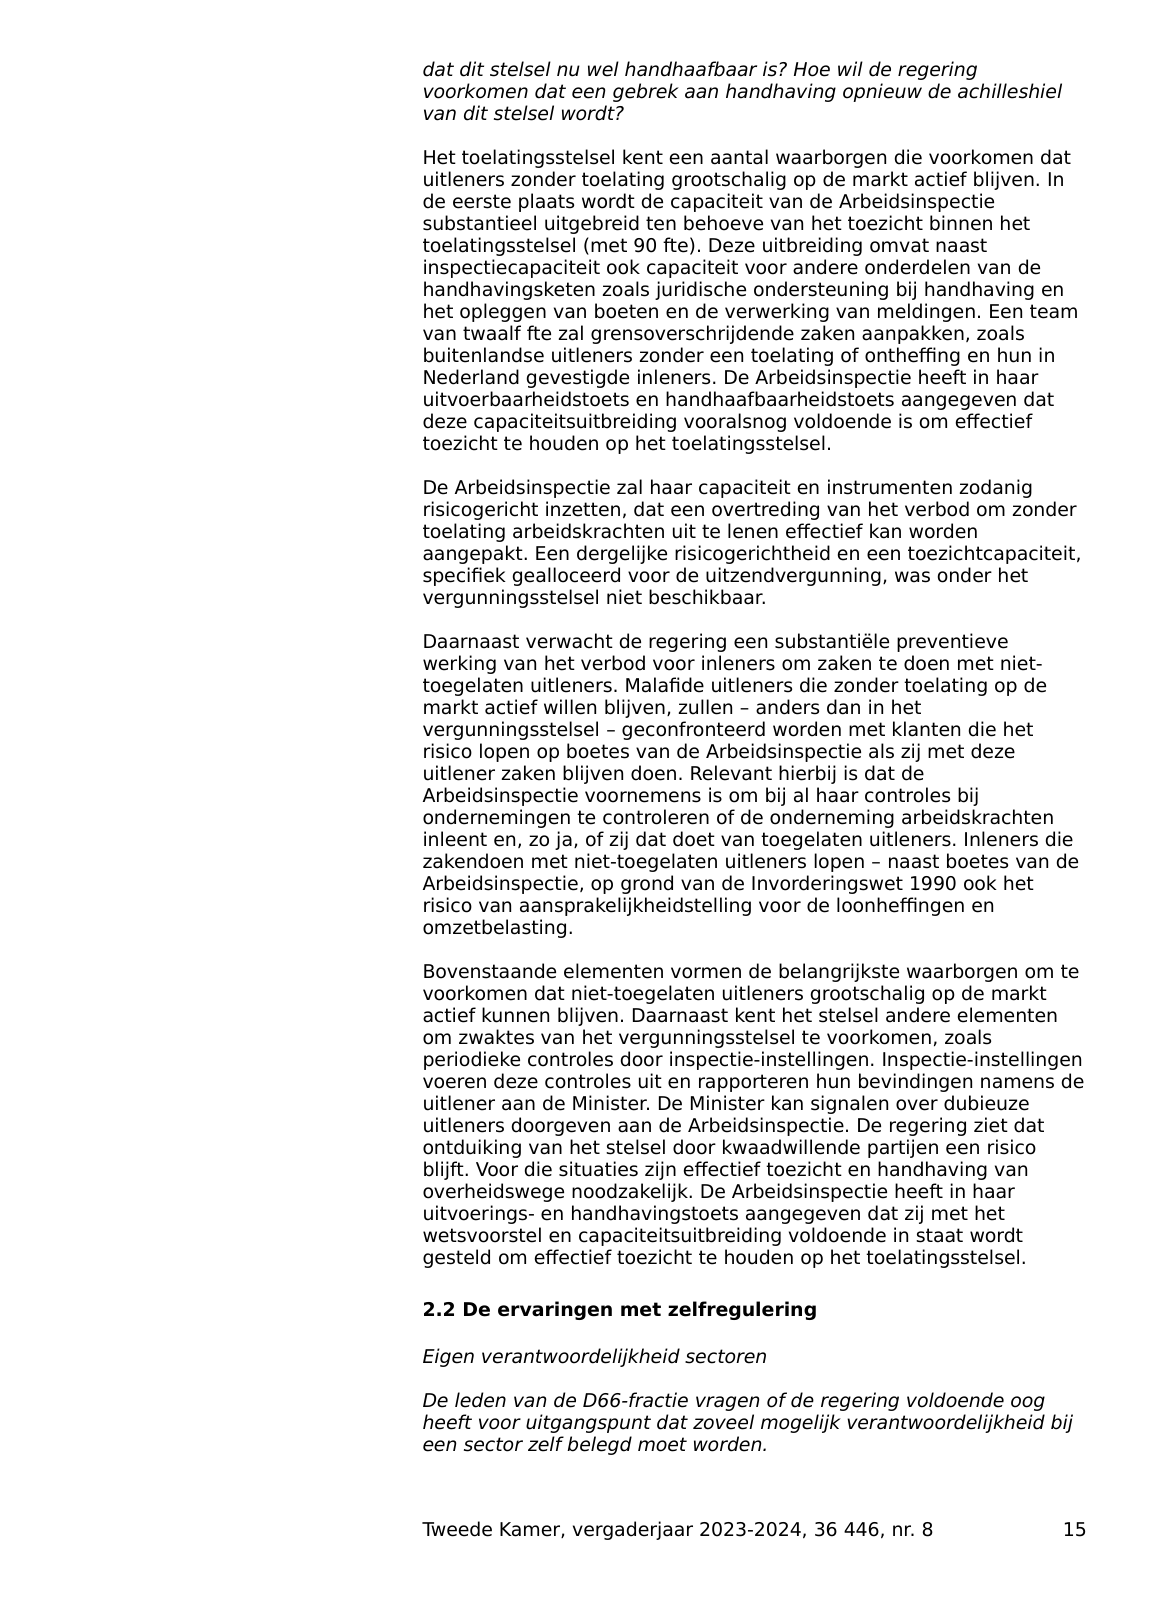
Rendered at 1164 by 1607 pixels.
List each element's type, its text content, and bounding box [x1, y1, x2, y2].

text Bovenstaande elementen vormen de belangrijkste waarborgen om te voorkomen dat niet-toegelaten uitleners grootschalig op de markt actief kunnen blijven. Daarnaast kent het stelsel andere elementen om zwaktes van het vergunningsstelsel te voorkomen, zoals periodieke controles door inspectie-instellingen. Inspectie-instellingen voeren deze controles uit en rapporteren hun bevindingen namens de uitlener aan de Minister. De Minister kan signalen over dubieuze uitleners doorgeven aan de Arbeidsinspectie. De regering ziet dat ontduiking van het stelsel door kwaadwillende partijen een risico blijft. Voor die situaties zijn effectief toezicht en handhaving van overheidswege noodzakelijk. De Arbeidsinspectie heeft in haar uitvoerings- en handhavingstoets aangegeven dat zij met het wetsvoorstel en capaciteitsuitbreiding voldoende in staat wordt gesteld om effectief toezicht te houden op het toelatingsstelsel. [422, 961, 1087, 1269]
subtitle 2.2 De ervaringen met zelfregulering [422, 1299, 1087, 1321]
text De leden van de D66-fractie vragen of de regering voldoende oog heeft voor uitgangspunt dat zoveel mogelijk verantwoordelijkheid bij een sector zelf belegd moet worden. [422, 1390, 1087, 1456]
subtitle Eigen verantwoordelijkheid sectoren [422, 1346, 1087, 1368]
text Het toelatingsstelsel kent een aantal waarborgen die voorkomen dat uitleners zonder toelating grootschalig op de markt actief blijven. In de eerste plaats wordt de capaciteit van de Arbeidsinspectie substantieel uitgebreid ten behoeve van het toezicht binnen het toelatingsstelsel (met 90 fte). Deze uitbreiding omvat naast inspectiecapaciteit ook capaciteit voor andere onderdelen van de handhavingsketen zoals juridische ondersteuning bij handhaving en het opleggen van boeten en de verwerking van meldingen. Een team van twaalf fte zal grensoverschrijdende zaken aanpakken, zoals buitenlandse uitleners zonder een toelating of ontheffing en hun in Nederland gevestigde inleners. De Arbeidsinspectie heeft in haar uitvoerbaarheidstoets en handhaafbaarheidstoets aangegeven dat deze capaciteitsuitbreiding vooralsnog voldoende is om effectief toezicht te houden op het toelatingsstelsel. [422, 147, 1087, 455]
text De Arbeidsinspectie zal haar capaciteit en instrumenten zodanig risicogericht inzetten, dat een overtreding van het verbod om zonder toelating arbeidskrachten uit te lenen effectief kan worden aangepakt. Een dergelijke risicogerichtheid en een toezichtcapaciteit, specifiek gealloceerd voor de uitzendvergunning, was onder het vergunningsstelsel niet beschikbaar. [422, 477, 1087, 609]
text dat dit stelsel nu wel handhaafbaar is? Hoe wil de regering voorkomen dat een gebrek aan handhaving opnieuw de achilleshiel van dit stelsel wordt? [422, 59, 1087, 125]
text Daarnaast verwacht de regering een substantiële preventieve werking van het verbod voor inleners om zaken te doen met niet-toegelaten uitleners. Malafide uitleners die zonder toelating op de markt actief willen blijven, zullen – anders dan in het vergunningsstelsel – geconfronteerd worden met klanten die het risico lopen op boetes van de Arbeidsinspectie als zij met deze uitlener zaken blijven doen. Relevant hierbij is dat de Arbeidsinspectie voornemens is om bij al haar controles bij ondernemingen te controleren of de onderneming arbeidskrachten inleent en, zo ja, of zij dat doet van toegelaten uitleners. Inleners die zakendoen met niet-toegelaten uitleners lopen – naast boetes van de Arbeidsinspectie, op grond van de Invorderingswet 1990 ook het risico van aansprakelijkheidstelling voor de loonheffingen en omzetbelasting. [422, 631, 1087, 939]
